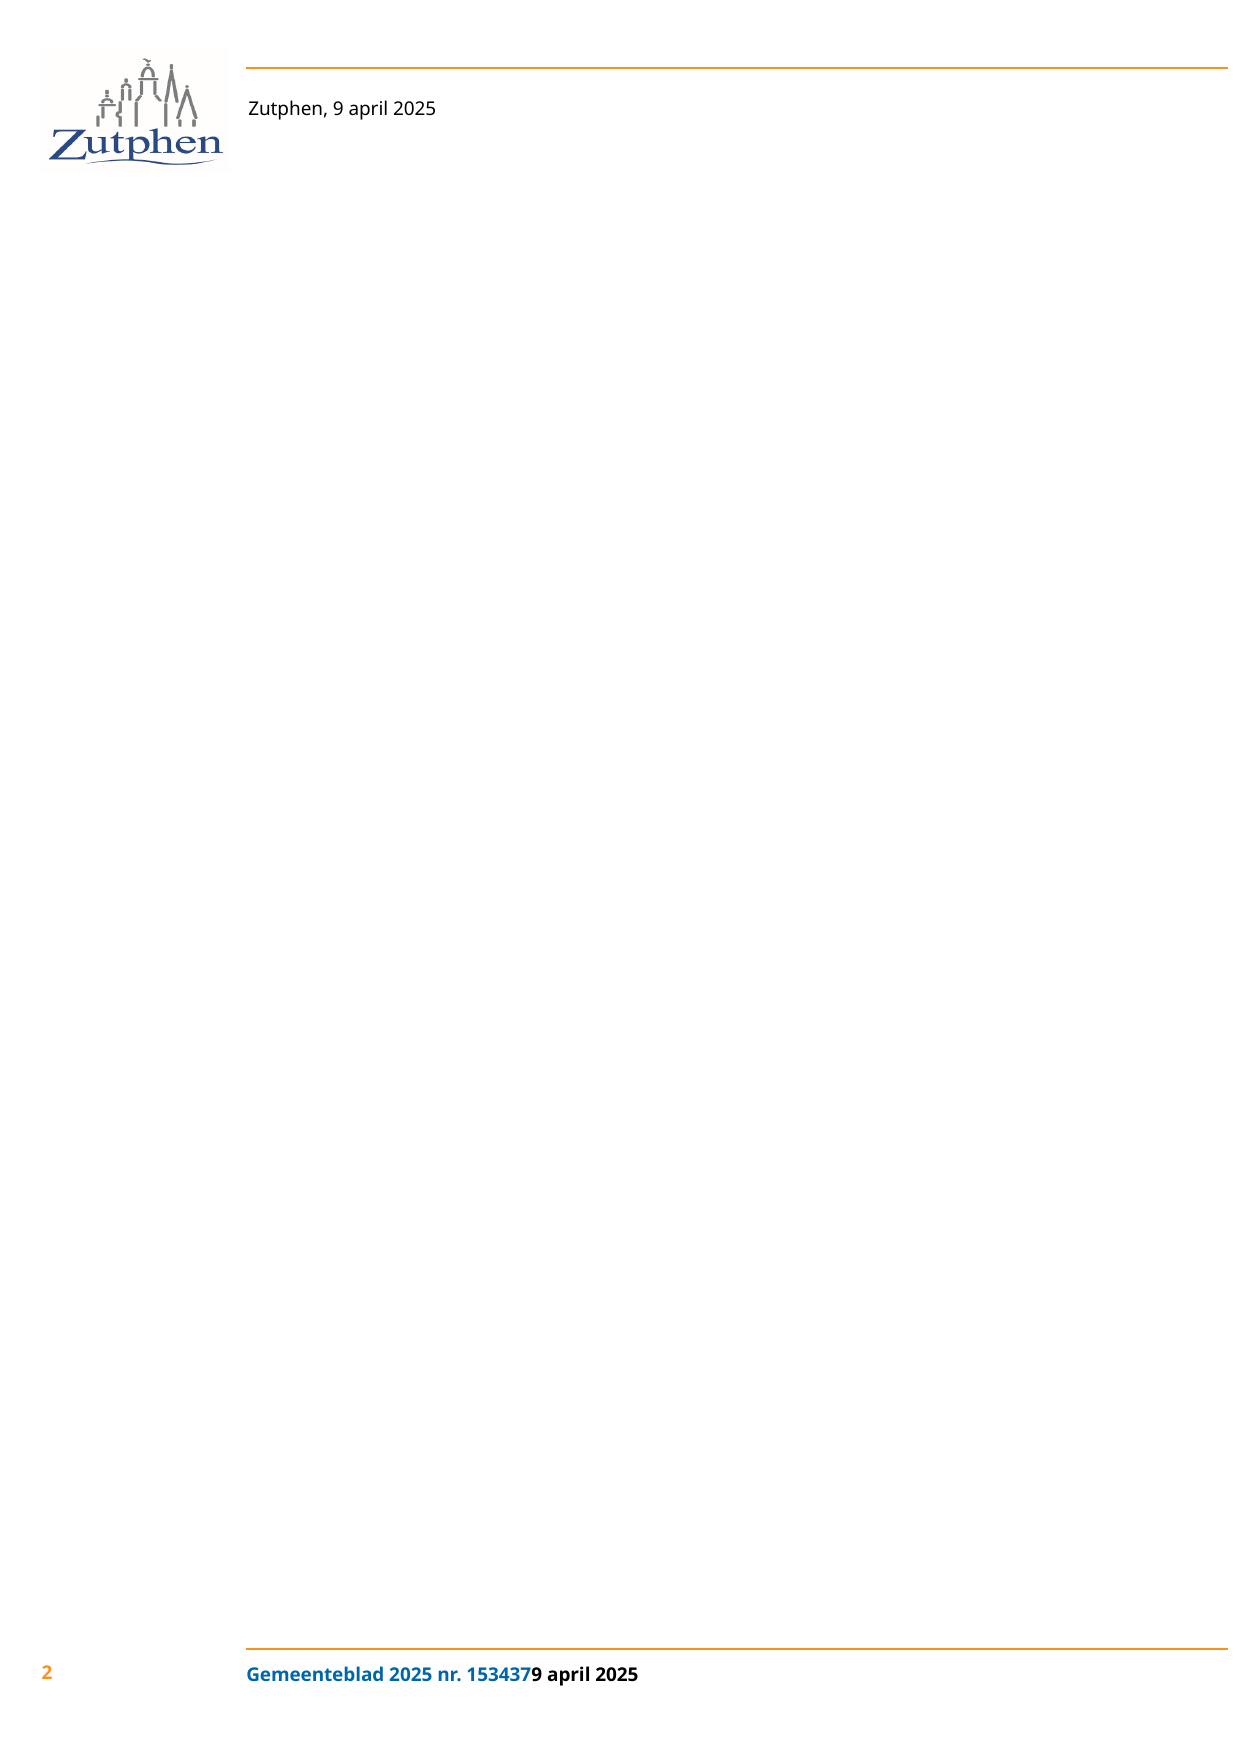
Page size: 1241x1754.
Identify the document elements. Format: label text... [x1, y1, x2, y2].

picture [41, 47, 231, 172]
text Zutphen, 9 april 2025 [248, 95, 1152, 121]
